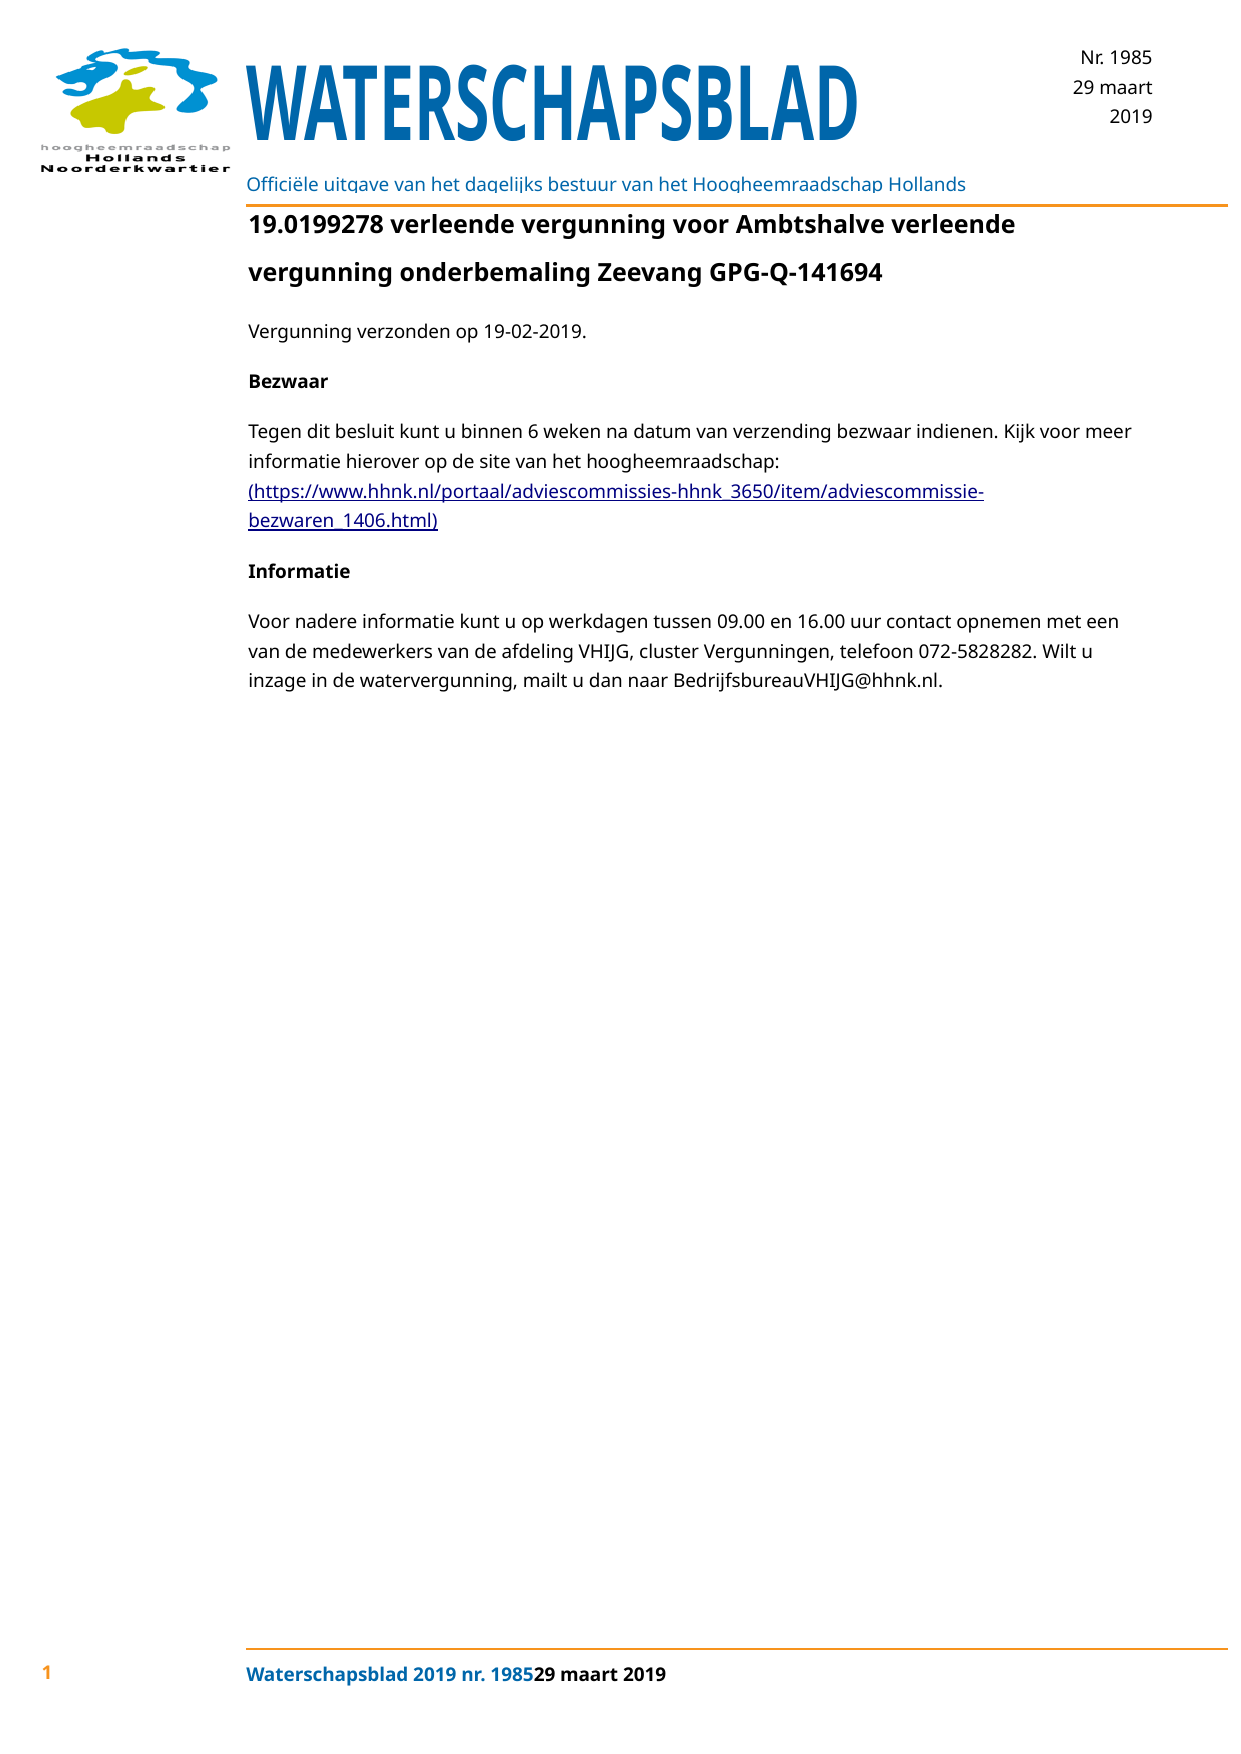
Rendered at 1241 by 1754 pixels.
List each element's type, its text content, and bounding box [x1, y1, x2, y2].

text Voor nadere informatie kunt u op werkdagen tussen 09.00 en 16.00 uur contact opnemen met een van de medewerkers van de afdeling VHIJG, cluster Vergunningen, telefoon 072-5828282. Wilt u inzage in de watervergunning, mailt u dan naar BedrijfsbureauVHIJG@hhnk.nl. [248, 608, 1152, 693]
picture [41, 47, 231, 172]
text Tegen dit besluit kunt u binnen 6 weken na datum van verzending bezwaar indienen. Kijk voor meer informatie hierover op de site van het hoogheemraadschap: (https://www.hhnk.nl/portaal/adviescommissies-hhnk_3650/item/adviescommissie-bezwaren_1406.html) [248, 419, 1152, 533]
text Informatie [248, 558, 1152, 584]
text Vergunning verzonden op 19-02-2019. [248, 318, 1152, 344]
text 19.0199278 verleende vergunning voor Ambtshalve verleende vergunning onderbemaling Zeevang GPG-Q-141694 [248, 207, 1152, 288]
text Bezwaar [248, 368, 1152, 394]
